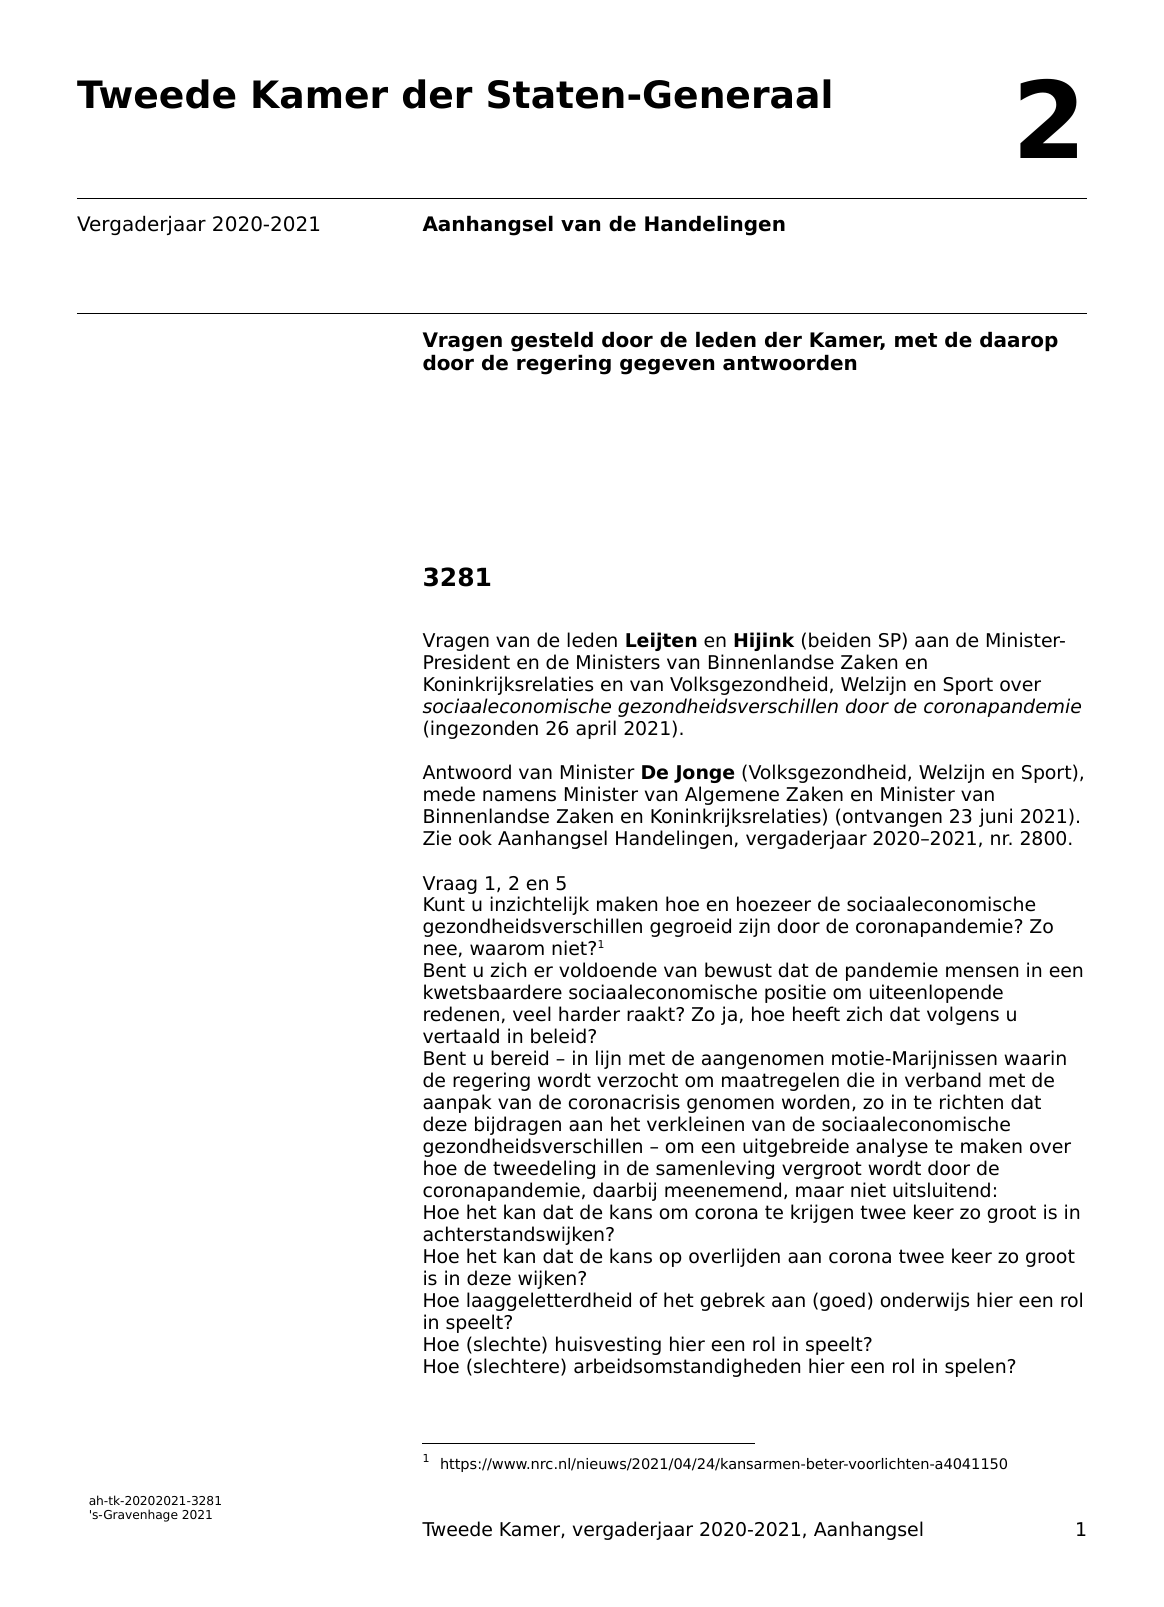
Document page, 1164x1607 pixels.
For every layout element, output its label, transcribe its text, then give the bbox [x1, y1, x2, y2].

text https://www.nrc.nl/nieuws/2021/04/24/kansarmen-beter-voorlichten-a4041150 [422, 1452, 1087, 1474]
text Vraag 1, 2 en 5 [422, 872, 1087, 894]
text Hoe (slechte) huisvesting hier een rol in speelt? [422, 1334, 1087, 1356]
table_cell Vragen gesteld door de leden der Kamer, met de daarop door de regering gegeven antwoorden [422, 314, 1087, 375]
text Bent u bereid – in lijn met de aangenomen motie-Marijnissen waarin de regering wordt verzocht om maatregelen die in verband met de aanpak van de coronacrisis genomen worden, zo in te richten dat deze bijdragen aan het verkleinen van de sociaaleconomische gezondheidsverschillen – om een uitgebreide analyse te maken over hoe de tweedeling in de samenleving vergroot wordt door de coronapandemie, daarbij meenemend, maar niet uitsluitend: [422, 1048, 1087, 1202]
text Bent u zich er voldoende van bewust dat de pandemie mensen in een kwetsbaardere sociaaleconomische positie om uiteenlopende redenen, veel harder raakt? Zo ja, hoe heeft zich dat volgens u vertaald in beleid? [422, 960, 1087, 1048]
table_cell Aanhangsel van de Handelingen [422, 199, 1087, 313]
text Hoe (slechtere) arbeidsomstandigheden hier een rol in spelen? [422, 1356, 1087, 1378]
text 's-Gravenhage 2021 [88, 1508, 323, 1522]
text ah-tk-20202021-3281 [88, 1494, 323, 1508]
text Hoe laaggeletterdheid of het gebrek aan (goed) onderwijs hier een rol in speelt? [422, 1290, 1087, 1334]
text Kunt u inzichtelijk maken hoe en hoezeer de sociaaleconomische gezondheidsverschillen gegroeid zijn door de coronapandemie? Zo nee, waarom niet? [422, 894, 1087, 960]
text Hoe het kan dat de kans op overlijden aan corona twee keer zo groot is in deze wijken? [422, 1246, 1087, 1290]
table_cell [77, 314, 422, 375]
text 3281 [422, 563, 1087, 592]
text Hoe het kan dat de kans om corona te krijgen twee keer zo groot is in achterstandswijken? [422, 1202, 1087, 1246]
text Antwoord van Minister De Jonge (Volksgezondheid, Welzijn en Sport), mede namens Minister van Algemene Zaken en Minister van Binnenlandse Zaken en Koninkrijksrelaties) (ontvangen 23 juni 2021). Zie ook Aanhangsel Handelingen, vergaderjaar 2020–2021, nr. 2800. [422, 762, 1087, 850]
table_cell Vergaderjaar 2020-2021 [77, 199, 422, 313]
text Vragen van de leden Leijten en Hijink (beiden SP) aan de Minister-President en de Ministers van Binnenlandse Zaken en Koninkrijksrelaties en van Volksgezondheid, Welzijn en Sport over sociaaleconomische gezondheidsverschillen door de coronapandemie (ingezonden 26 april 2021). [422, 630, 1087, 740]
table_header 2 [886, 59, 1087, 198]
table_header Tweede Kamer der Staten-Generaal [77, 59, 886, 198]
